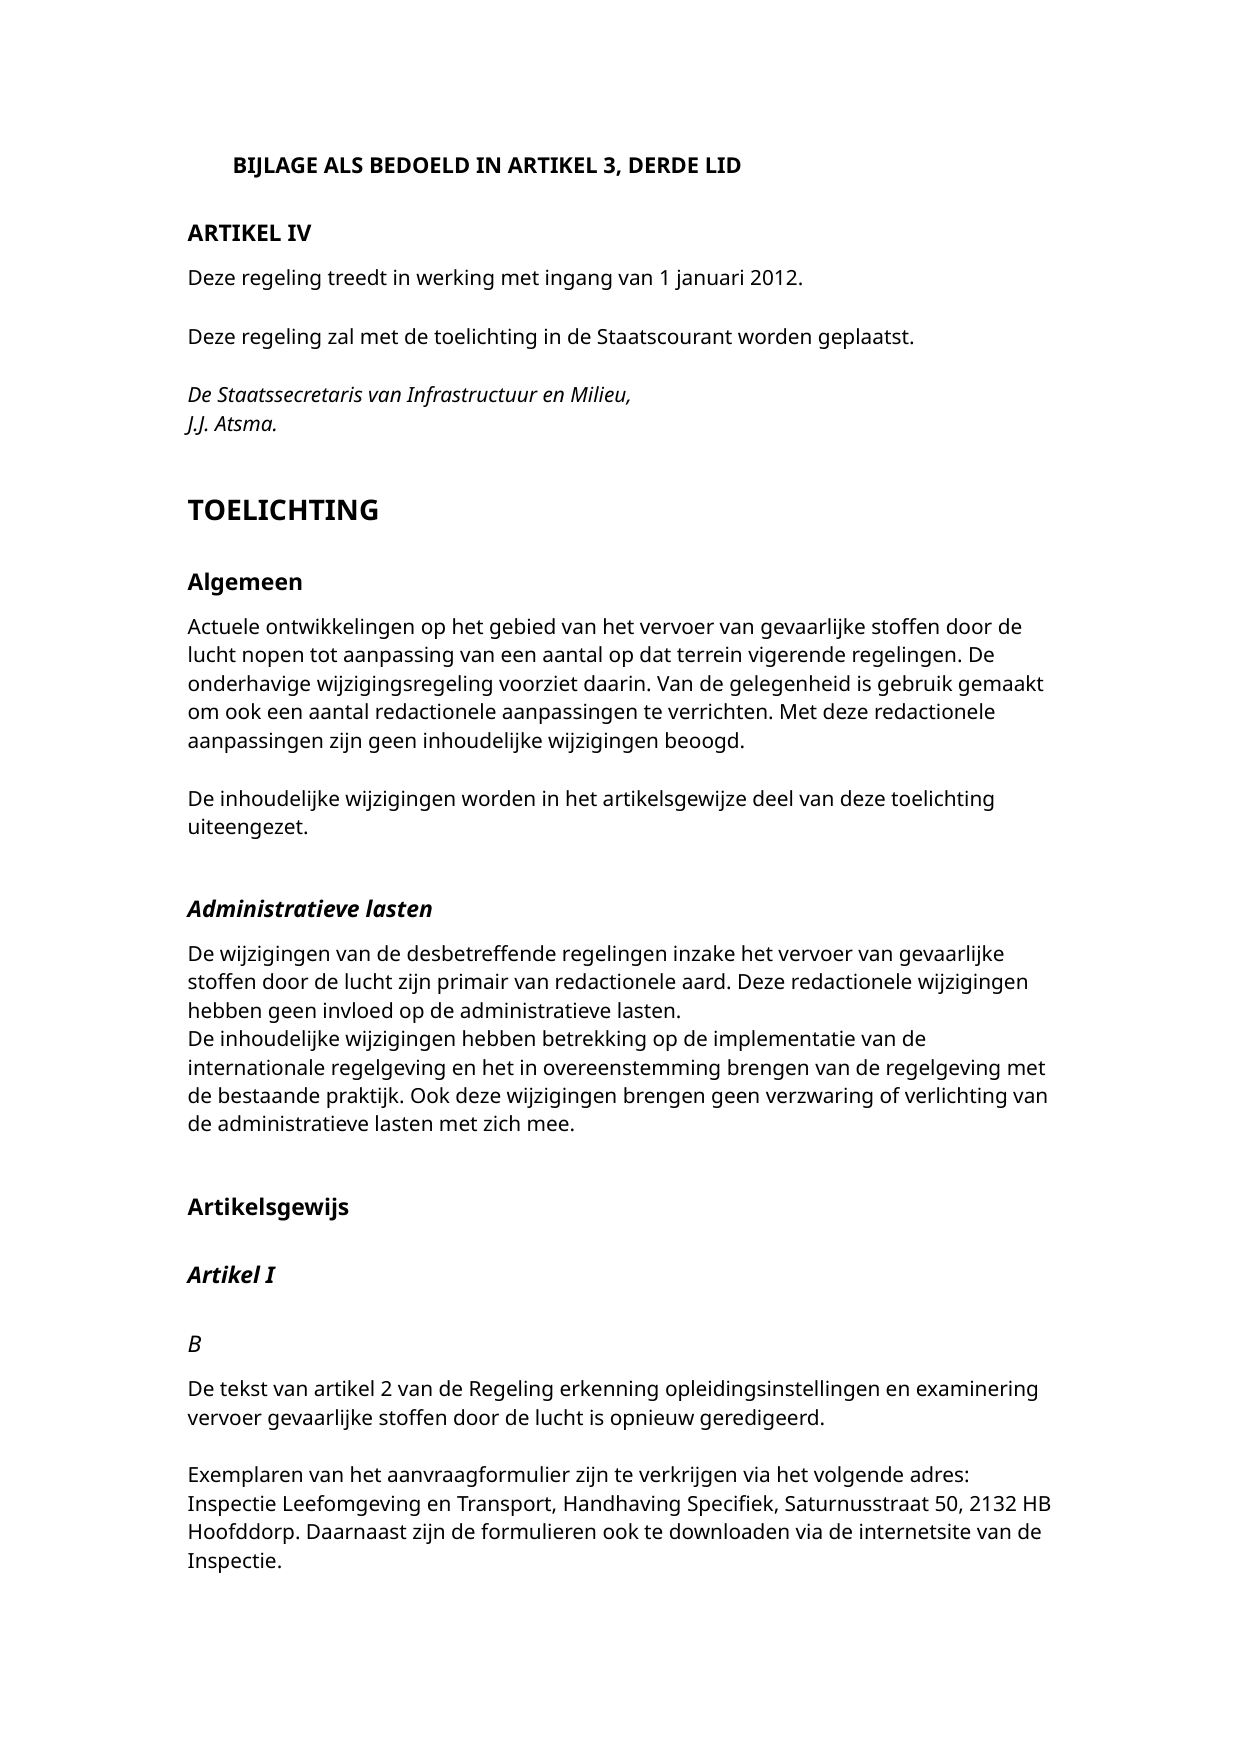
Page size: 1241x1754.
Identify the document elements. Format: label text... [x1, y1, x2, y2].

subtitle BIJLAGE ALS BEDOELD IN ARTIKEL 3, DERDE LID [232, 150, 1053, 180]
text Deze regeling zal met de toelichting in de Staatscourant worden geplaatst. [187, 322, 1053, 350]
subtitle Algemeen [187, 566, 1053, 597]
text Actuele ontwikkelingen op het gebied van het vervoer van gevaarlijke stoffen door de lucht nopen tot aanpassing van een aantal op dat terrein vigerende regelingen. De onderhavige wijzigingsregeling voorziet daarin. Van de gelegenheid is gebruik gemaakt om ook een aantal redactionele aanpassingen te verrichten. Met deze redactionele aanpassingen zijn geen inhoudelijke wijzigingen beoogd. [187, 612, 1053, 754]
subtitle B [187, 1328, 1053, 1359]
subtitle Administratieve lasten [187, 893, 1053, 924]
subtitle ARTIKEL IV [187, 217, 1053, 248]
subtitle TOELICHTING [187, 490, 1053, 528]
text De inhoudelijke wijzigingen worden in het artikelsgewijze deel van deze toelichting uiteengezet. [187, 784, 1053, 841]
text De Staatssecretaris van Infrastructuur en Milieu, [187, 380, 1053, 409]
subtitle Artikel I [187, 1259, 1053, 1291]
text J.J. Atsma. [187, 409, 1053, 437]
subtitle Artikelsgewijs [187, 1191, 1053, 1222]
text De wijzigingen van de desbetreffende regelingen inzake het vervoer van gevaarlijke stoffen door de lucht zijn primair van redactionele aard. Deze redactionele wijzigingen hebben geen invloed op de administratieve lasten. [187, 939, 1053, 1024]
text Deze regeling treedt in werking met ingang van 1 januari 2012. [187, 263, 1053, 292]
text De tekst van artikel 2 van de Regeling erkenning opleidingsinstellingen en examinering vervoer gevaarlijke stoffen door de lucht is opnieuw geredigeerd. [187, 1374, 1053, 1431]
text De inhoudelijke wijzigingen hebben betrekking op de implementatie van de internationale regelgeving en het in overeenstemming brengen van de regelgeving met de bestaande praktijk. Ook deze wijzigingen brengen geen verzwaring of verlichting van de administratieve lasten met zich mee. [187, 1024, 1053, 1138]
text Exemplaren van het aanvraagformulier zijn te verkrijgen via het volgende adres: Inspectie Leefomgeving en Transport, Handhaving Specifiek, Saturnusstraat 50, 2132 HB Hoofddorp. Daarnaast zijn de formulieren ook te downloaden via de internetsite van de Inspectie. [187, 1461, 1053, 1574]
